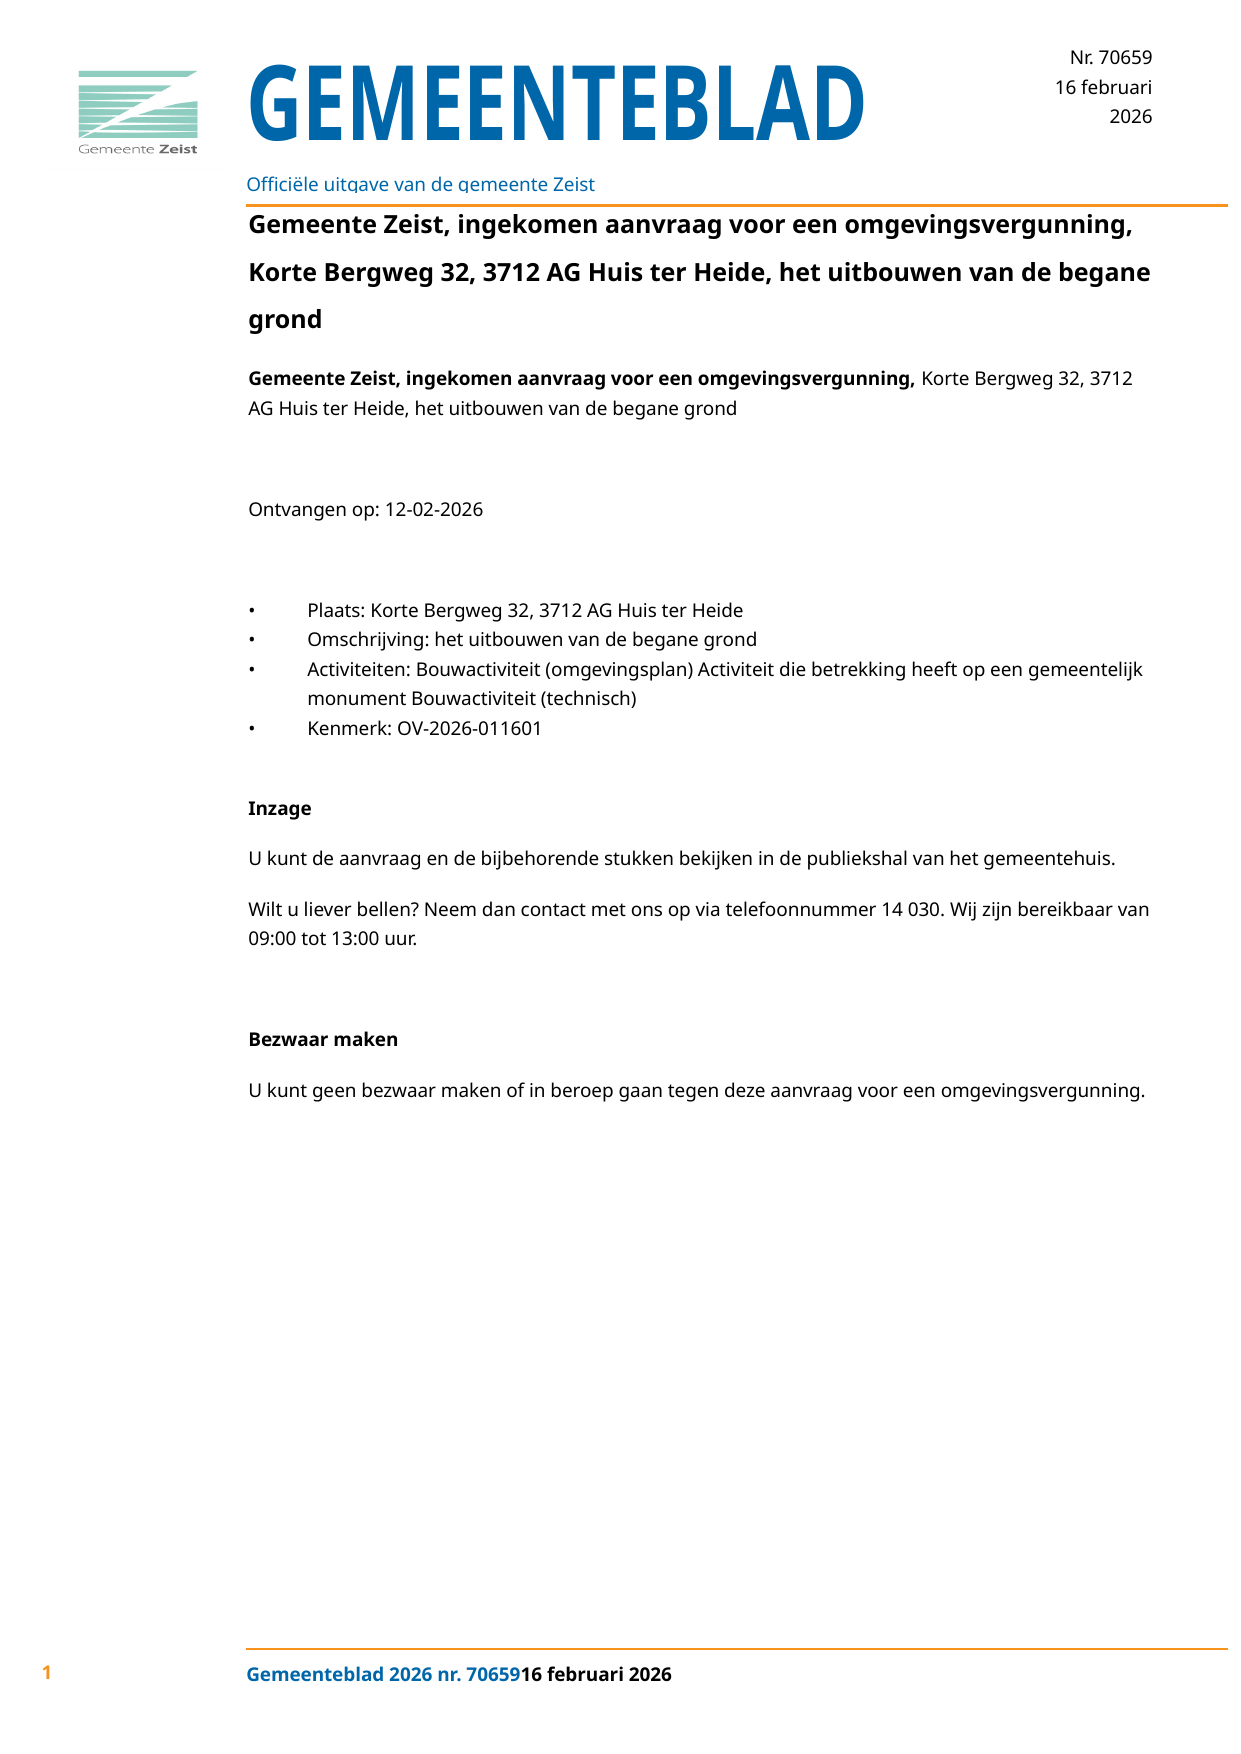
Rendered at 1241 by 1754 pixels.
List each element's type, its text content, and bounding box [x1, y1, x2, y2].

list Kenmerk: OV-2026-011601 [248, 715, 1152, 741]
text Gemeente Zeist, ingekomen aanvraag voor een omgevingsvergunning, Korte Bergweg 32, 3712 AG Huis ter Heide, het uitbouwen van de begane grond [248, 366, 1152, 421]
list Plaats: Korte Bergweg 32, 3712 AG Huis ter Heide [248, 597, 1152, 622]
text Gemeente Zeist, ingekomen aanvraag voor een omgevingsvergunning, Korte Bergweg 32, 3712 AG Huis ter Heide, het uitbouwen van de begane grond [248, 207, 1152, 336]
text Wilt u liever bellen? Neem dan contact met ons op via telefoonnummer 14 030. Wij zijn bereikbaar van 09:00 tot 13:00 uur. [248, 896, 1152, 951]
text U kunt geen bezwaar maken of in beroep gaan tegen deze aanvraag voor een omgevingsvergunning. [248, 1077, 1152, 1102]
text Bezwaar maken [248, 1026, 1152, 1052]
list Activiteiten: Bouwactiviteit (omgevingsplan) Activiteit die betrekking heeft op een gemeentelijk monument Bouwactiviteit (technisch) [248, 656, 1152, 711]
text U kunt de aanvraag en de bijbehorende stukken bekijken in de publiekshal van het gemeentehuis. [248, 846, 1152, 871]
picture [41, 47, 231, 172]
list Omschrijving: het uitbouwen van de begane grond [248, 626, 1152, 652]
text Ontvangen op: 12-02-2026 [248, 496, 1152, 522]
text Inzage [248, 795, 1152, 821]
